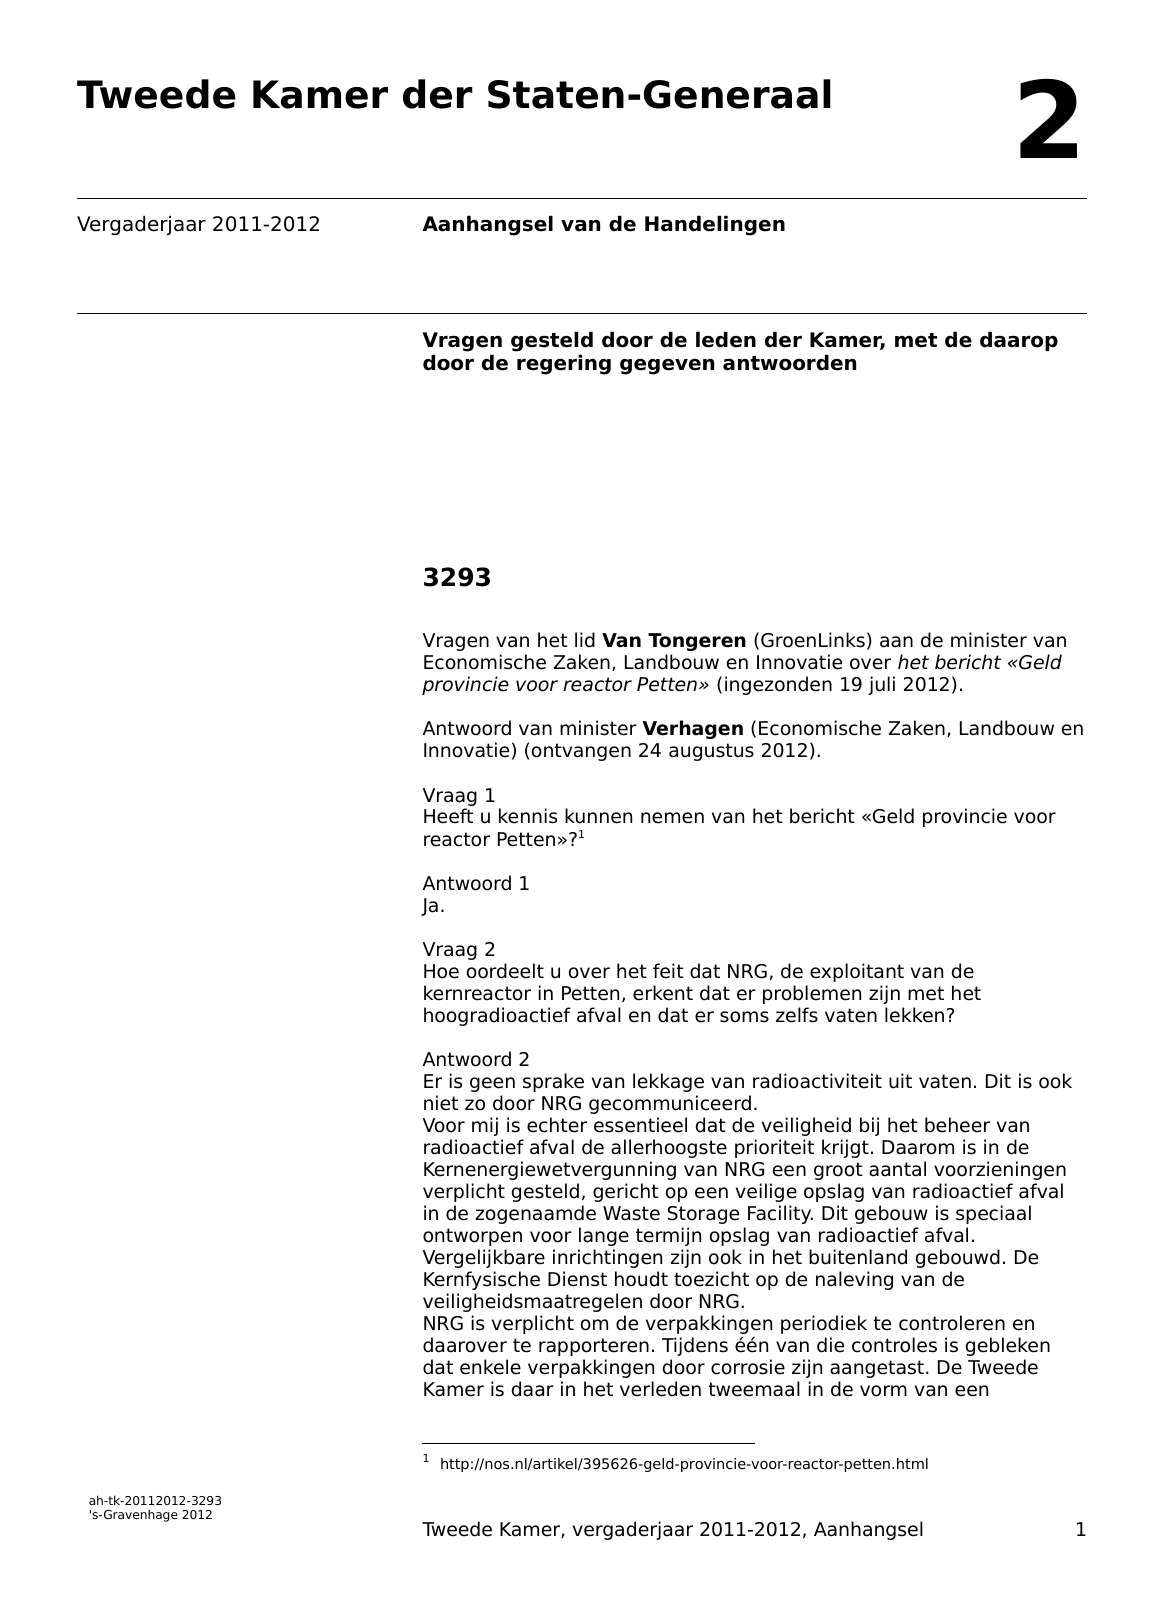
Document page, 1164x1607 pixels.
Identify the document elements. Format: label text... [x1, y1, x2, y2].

text Antwoord 2 [422, 1049, 1087, 1071]
text Vraag 1 [422, 784, 1087, 806]
text Voor mij is echter essentieel dat de veiligheid bij het beheer van radioactief afval de allerhoogste prioriteit krijgt. Daarom is in de Kernenergiewetvergunning van NRG een groot aantal voorzieningen verplicht gesteld, gericht op een veilige opslag van radioactief afval in de zogenaamde Waste Storage Facility. Dit gebouw is speciaal ontworpen voor lange termijn opslag van radioactief afval. Vergelijkbare inrichtingen zijn ook in het buitenland gebouwd. De Kernfysische Dienst houdt toezicht op de naleving van de veiligheidsmaatregelen door NRG. [422, 1115, 1087, 1313]
text Vraag 2 [422, 939, 1087, 961]
text 's-Gravenhage 2012 [88, 1508, 323, 1522]
table_cell Vergaderjaar 2011-2012 [77, 199, 422, 313]
text 3293 [422, 563, 1087, 592]
text Ja. [422, 894, 1087, 917]
table_cell Vragen gesteld door de leden der Kamer, met de daarop door de regering gegeven antwoorden [422, 314, 1087, 375]
table_cell [77, 314, 422, 375]
table_cell Aanhangsel van de Handelingen [422, 199, 1087, 313]
text Er is geen sprake van lekkage van radioactiviteit uit vaten. Dit is ook niet zo door NRG gecommuniceerd. [422, 1071, 1087, 1115]
text http://nos.nl/artikel/395626-geld-provincie-voor-reactor-petten.html [422, 1452, 1087, 1474]
text NRG is verplicht om de verpakkingen periodiek te controleren en daarover te rapporteren. Tijdens één van die controles is gebleken dat enkele verpakkingen door corrosie zijn aangetast. De Tweede Kamer is daar in het verleden tweemaal in de vorm van een [422, 1313, 1087, 1401]
table_header Tweede Kamer der Staten-Generaal [77, 59, 886, 198]
text Antwoord 1 [422, 873, 1087, 894]
text ah-tk-20112012-3293 [88, 1494, 323, 1508]
text Antwoord van minister Verhagen (Economische Zaken, Landbouw en Innovatie) (ontvangen 24 augustus 2012). [422, 718, 1087, 762]
table_header 2 [886, 59, 1087, 198]
text Hoe oordeelt u over het feit dat NRG, de exploitant van de kernreactor in Petten, erkent dat er problemen zijn met het hoogradioactief afval en dat er soms zelfs vaten lekken? [422, 961, 1087, 1027]
text Vragen van het lid Van Tongeren (GroenLinks) aan de minister van Economische Zaken, Landbouw en Innovatie over het bericht «Geld provincie voor reactor Petten» (ingezonden 19 juli 2012). [422, 630, 1087, 696]
text Heeft u kennis kunnen nemen van het bericht «Geld provincie voor reactor Petten»? [422, 806, 1087, 850]
